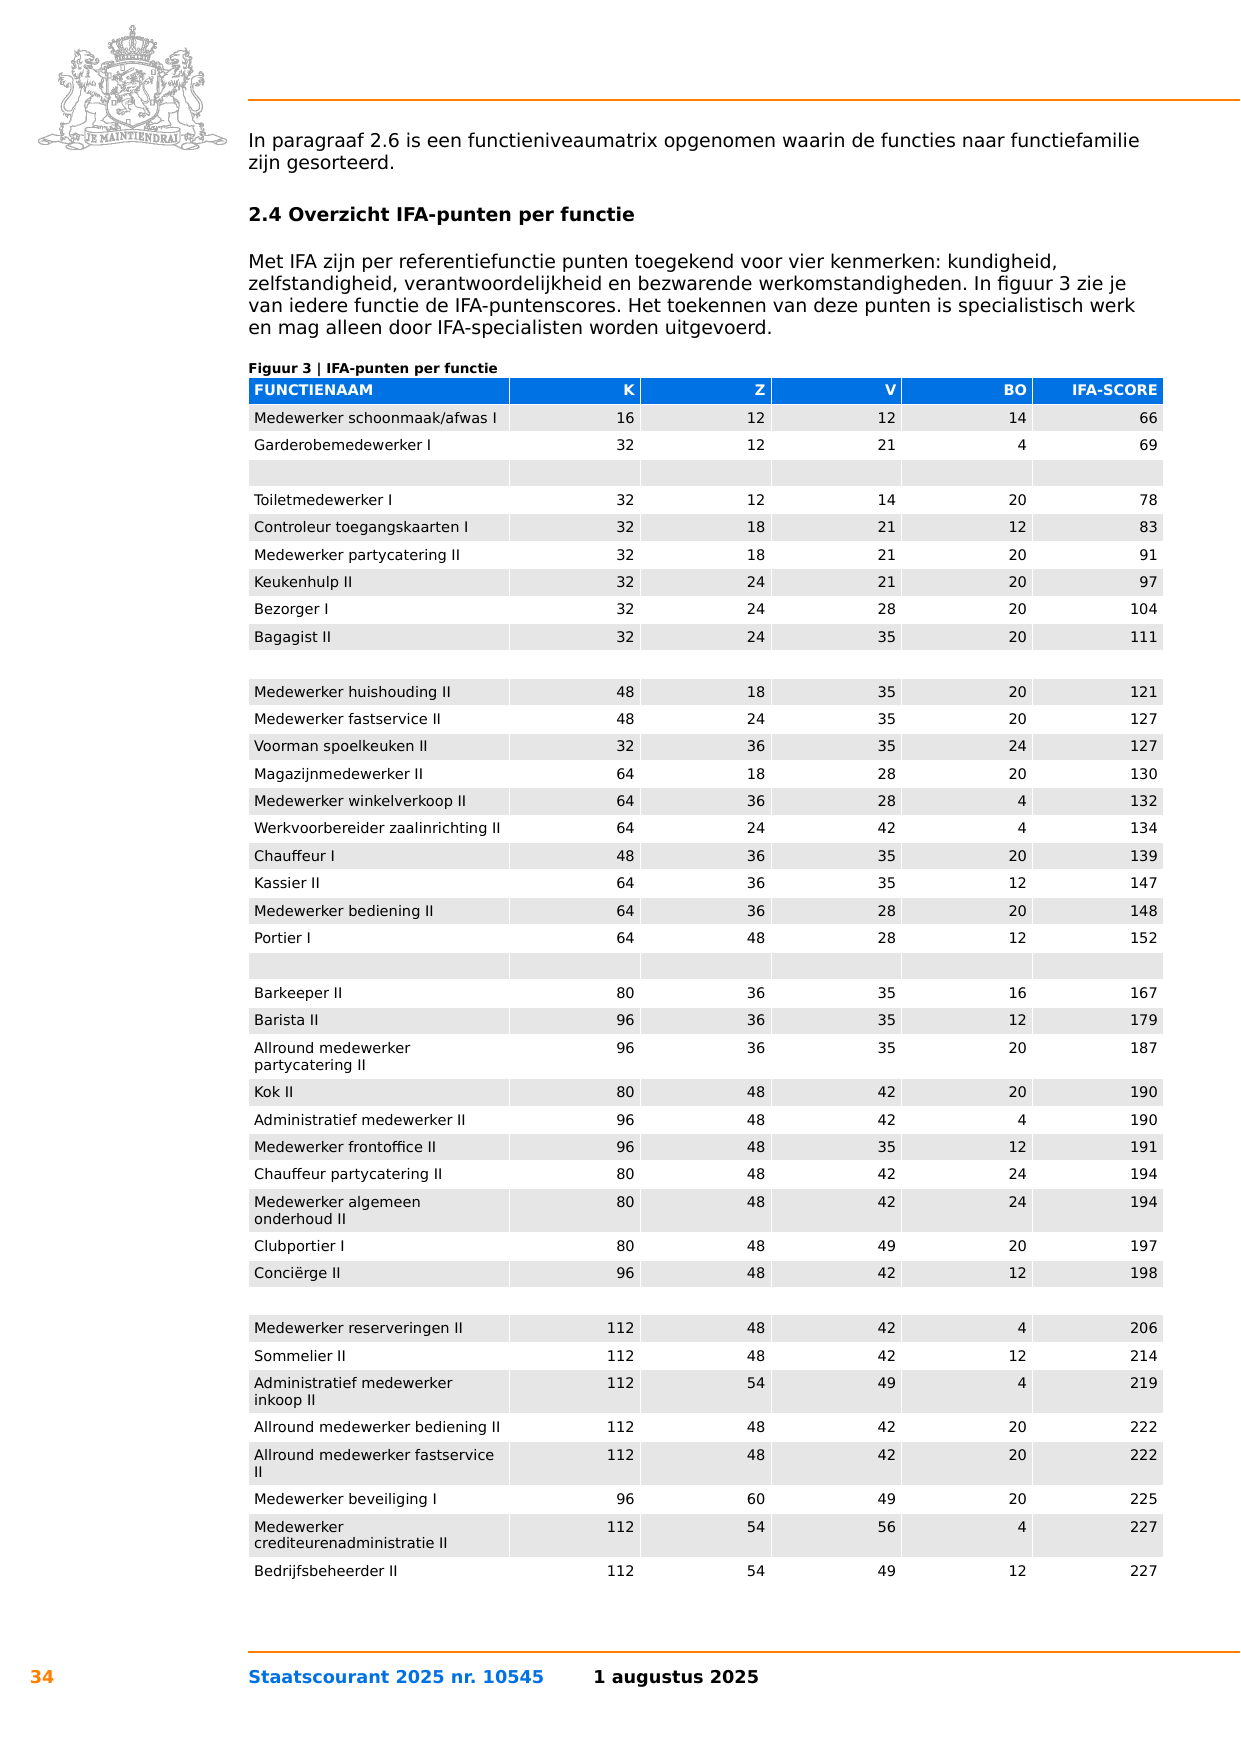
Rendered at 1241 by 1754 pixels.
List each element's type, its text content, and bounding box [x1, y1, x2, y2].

text Met IFA zijn per referentiefunctie punten toegekend voor vier kenmerken: kundigheid, zelfstandigheid, verantwoordelijkheid en bezwarende werkomstandigheden. In figuur 3 zie je van iedere functie de IFA-puntenscores. Het toekennen van deze punten is specialistisch werk en mag alleen door IFA-specialisten worden uitgevoerd. [248, 251, 1163, 339]
picture [38, 25, 227, 150]
table_cell 35 [772, 624, 901, 650]
table_cell 97 [1033, 569, 1163, 596]
table_cell 121 [1033, 679, 1163, 705]
table_cell 24 [902, 1189, 1032, 1232]
table_cell 12 [641, 405, 771, 431]
table_cell [510, 953, 640, 979]
table_cell 130 [1033, 761, 1163, 787]
table_cell Voorman spoelkeuken II [249, 734, 509, 760]
table_cell 20 [902, 761, 1032, 787]
table_header Figuur 3 | IFA-punten per functie [248, 361, 1163, 376]
table_cell 179 [1033, 1008, 1163, 1034]
table_cell 4 [902, 1107, 1032, 1133]
table_cell Bagagist II [249, 624, 509, 650]
table_cell 20 [902, 569, 1032, 596]
table_cell 20 [902, 706, 1032, 732]
table_cell 36 [641, 788, 771, 815]
table_cell 4 [902, 788, 1032, 815]
table_cell 12 [772, 405, 901, 431]
table_cell Barkeeper II [249, 980, 509, 1006]
table_cell 36 [641, 1035, 771, 1078]
table_cell 48 [641, 1442, 771, 1485]
table_cell Garderobemedewerker I [249, 432, 509, 458]
table_cell [510, 1288, 640, 1314]
table_cell 28 [772, 788, 901, 815]
table_cell 69 [1033, 432, 1163, 458]
table_cell Medewerker reserveringen II [249, 1315, 509, 1342]
table_cell 24 [641, 706, 771, 732]
table_cell Controleur toegangskaarten I [249, 514, 509, 541]
table_cell 48 [510, 706, 640, 732]
table_cell 12 [641, 487, 771, 513]
table_cell 48 [641, 1107, 771, 1133]
table_cell 28 [772, 597, 901, 623]
table_cell 32 [510, 624, 640, 650]
table_cell [249, 651, 509, 678]
table_cell 32 [510, 569, 640, 596]
table_cell Medewerker schoonmaak/afwas I [249, 405, 509, 431]
table_cell 12 [902, 1008, 1032, 1034]
table_cell Portier I [249, 925, 509, 952]
table_cell 35 [772, 706, 901, 732]
table_cell 24 [641, 597, 771, 623]
table_cell 219 [1033, 1370, 1163, 1413]
table_cell 4 [902, 432, 1032, 458]
table_cell 48 [641, 1343, 771, 1369]
table_cell [772, 953, 901, 979]
table_cell 36 [641, 898, 771, 924]
table_cell [641, 651, 771, 678]
table_cell 190 [1033, 1107, 1163, 1133]
text In paragraaf 2.6 is een functieniveaumatrix opgenomen waarin de functies naar functiefamilie zijn gesorteerd. [248, 130, 1163, 174]
table_cell 48 [641, 925, 771, 952]
table_cell 32 [510, 514, 640, 541]
table_cell 91 [1033, 542, 1163, 568]
table_cell 167 [1033, 980, 1163, 1006]
table_cell 28 [772, 925, 901, 952]
table_cell 48 [510, 843, 640, 869]
table_cell Medewerker crediteurenadministratie II [249, 1514, 509, 1557]
table_cell [1033, 1288, 1163, 1314]
table_cell [772, 460, 901, 486]
table_cell 32 [510, 487, 640, 513]
table_cell 127 [1033, 734, 1163, 760]
table_cell 24 [641, 816, 771, 842]
table_cell 42 [772, 1315, 901, 1342]
table_cell K [510, 378, 640, 404]
table_cell [641, 460, 771, 486]
table_cell 64 [510, 871, 640, 897]
table_cell 66 [1033, 405, 1163, 431]
table_cell Medewerker fastservice II [249, 706, 509, 732]
table_cell 96 [510, 1107, 640, 1133]
table_cell [902, 953, 1032, 979]
table_cell 96 [510, 1008, 640, 1034]
table_cell Kassier II [249, 871, 509, 897]
table_cell Conciërge II [249, 1261, 509, 1287]
table_cell 36 [641, 843, 771, 869]
table_cell 14 [772, 487, 901, 513]
table_cell 49 [772, 1486, 901, 1513]
table_cell Administratief medewerker II [249, 1107, 509, 1133]
table_cell 21 [772, 432, 901, 458]
table_cell 12 [902, 1343, 1032, 1369]
table_cell 80 [510, 1233, 640, 1259]
table_cell Chauffeur partycatering II [249, 1161, 509, 1188]
table_cell 49 [772, 1370, 901, 1413]
table_cell 127 [1033, 706, 1163, 732]
table_cell Medewerker bediening II [249, 898, 509, 924]
table_cell 190 [1033, 1079, 1163, 1106]
table_cell [641, 953, 771, 979]
table_cell 24 [641, 624, 771, 650]
table_cell 42 [772, 1343, 901, 1369]
table_cell [510, 651, 640, 678]
table_cell 152 [1033, 925, 1163, 952]
table_cell 96 [510, 1486, 640, 1513]
table_cell 35 [772, 843, 901, 869]
table_cell 191 [1033, 1134, 1163, 1160]
table_cell 48 [641, 1415, 771, 1441]
table_cell 48 [641, 1134, 771, 1160]
table_cell 49 [772, 1233, 901, 1259]
table_cell 49 [772, 1558, 901, 1584]
table_cell [641, 1288, 771, 1314]
table_cell 12 [902, 1558, 1032, 1584]
table_cell Allround medewerker bediening II [249, 1415, 509, 1441]
table_cell 21 [772, 569, 901, 596]
table_cell Allround medewerker partycatering II [249, 1035, 509, 1078]
table_cell [1033, 460, 1163, 486]
table_cell 12 [902, 871, 1032, 897]
table_cell 48 [641, 1261, 771, 1287]
table_cell 24 [641, 569, 771, 596]
table_cell Medewerker frontoffice II [249, 1134, 509, 1160]
table_cell 206 [1033, 1315, 1163, 1342]
table_cell 20 [902, 679, 1032, 705]
table_cell 80 [510, 980, 640, 1006]
table_cell Z [641, 378, 771, 404]
table_cell 42 [772, 1189, 901, 1232]
table_cell 42 [772, 1079, 901, 1106]
table_cell 139 [1033, 843, 1163, 869]
table_cell V [772, 378, 901, 404]
table_cell 64 [510, 761, 640, 787]
table_cell 35 [772, 1035, 901, 1078]
table_cell 48 [641, 1161, 771, 1188]
table_cell 112 [510, 1370, 640, 1413]
table_cell [249, 460, 509, 486]
table_cell Medewerker partycatering II [249, 542, 509, 568]
table_cell Administratief medewerker inkoop II [249, 1370, 509, 1413]
table_cell 134 [1033, 816, 1163, 842]
table_cell 96 [510, 1261, 640, 1287]
table_cell 48 [641, 1315, 771, 1342]
table_cell 54 [641, 1514, 771, 1557]
table_cell [1033, 953, 1163, 979]
table_cell Chauffeur I [249, 843, 509, 869]
table_cell [902, 1288, 1032, 1314]
table_cell 112 [510, 1415, 640, 1441]
table_cell FUNCTIENAAM [249, 378, 509, 404]
table_cell Toiletmedewerker I [249, 487, 509, 513]
table_cell 56 [772, 1514, 901, 1557]
table_cell 21 [772, 514, 901, 541]
table_cell 4 [902, 1370, 1032, 1413]
table_cell 12 [902, 514, 1032, 541]
table_cell [510, 460, 640, 486]
table_cell 112 [510, 1558, 640, 1584]
table_cell 42 [772, 1161, 901, 1188]
table_cell 148 [1033, 898, 1163, 924]
table_cell 48 [641, 1079, 771, 1106]
table_cell 20 [902, 843, 1032, 869]
table_cell 35 [772, 734, 901, 760]
table_cell 80 [510, 1079, 640, 1106]
table_cell 21 [772, 542, 901, 568]
table_cell 28 [772, 761, 901, 787]
table_cell 24 [902, 1161, 1032, 1188]
table_cell [249, 953, 509, 979]
table_cell 20 [902, 1415, 1032, 1441]
table_cell 96 [510, 1134, 640, 1160]
table_cell 96 [510, 1035, 640, 1078]
table_cell 187 [1033, 1035, 1163, 1078]
table_cell 35 [772, 871, 901, 897]
table_cell 54 [641, 1558, 771, 1584]
table_cell 4 [902, 1514, 1032, 1557]
table_cell 16 [510, 405, 640, 431]
table_cell 12 [902, 1134, 1032, 1160]
table_cell 48 [510, 679, 640, 705]
table_cell 18 [641, 761, 771, 787]
table_cell 80 [510, 1189, 640, 1232]
table_cell 197 [1033, 1233, 1163, 1259]
table_cell 222 [1033, 1415, 1163, 1441]
table_cell 60 [641, 1486, 771, 1513]
table_cell 35 [772, 980, 901, 1006]
table_cell 35 [772, 679, 901, 705]
table_cell Medewerker algemeen onderhoud II [249, 1189, 509, 1232]
table_cell 28 [772, 898, 901, 924]
table_cell Medewerker beveiliging I [249, 1486, 509, 1513]
table_cell 132 [1033, 788, 1163, 815]
table_cell 112 [510, 1514, 640, 1557]
table_cell 36 [641, 980, 771, 1006]
table_cell 20 [902, 1035, 1032, 1078]
table_cell [249, 1288, 509, 1314]
table_cell Medewerker winkelverkoop II [249, 788, 509, 815]
table_cell 104 [1033, 597, 1163, 623]
table_cell 12 [902, 925, 1032, 952]
table_cell [1033, 651, 1163, 678]
table_cell 20 [902, 542, 1032, 568]
table_cell Barista II [249, 1008, 509, 1034]
table_cell 18 [641, 542, 771, 568]
table_cell 32 [510, 432, 640, 458]
table_cell [772, 651, 901, 678]
table_cell 35 [772, 1134, 901, 1160]
table_cell 20 [902, 1442, 1032, 1485]
table_cell 83 [1033, 514, 1163, 541]
table_cell 112 [510, 1343, 640, 1369]
table_cell 112 [510, 1315, 640, 1342]
table_cell 36 [641, 871, 771, 897]
table_cell 20 [902, 487, 1032, 513]
table_cell Bezorger I [249, 597, 509, 623]
table_cell 64 [510, 925, 640, 952]
table_cell 42 [772, 1442, 901, 1485]
table_cell 194 [1033, 1189, 1163, 1232]
table_cell 20 [902, 597, 1032, 623]
table_cell 214 [1033, 1343, 1163, 1369]
table_cell 20 [902, 624, 1032, 650]
table_cell 225 [1033, 1486, 1163, 1513]
table_cell Keukenhulp II [249, 569, 509, 596]
table_cell 42 [772, 1107, 901, 1133]
table_cell 111 [1033, 624, 1163, 650]
table_cell 54 [641, 1370, 771, 1413]
table_cell 35 [772, 1008, 901, 1034]
table_cell Kok II [249, 1079, 509, 1106]
table_cell 227 [1033, 1514, 1163, 1557]
table_cell Clubportier I [249, 1233, 509, 1259]
table_cell 42 [772, 1415, 901, 1441]
table_cell Medewerker huishouding II [249, 679, 509, 705]
table_cell 36 [641, 734, 771, 760]
table_cell 112 [510, 1442, 640, 1485]
subtitle 2.4 Overzicht IFA-punten per functie [248, 204, 1163, 226]
table_cell [772, 1288, 901, 1314]
table_cell 32 [510, 734, 640, 760]
table_cell Werkvoorbereider zaalinrichting II [249, 816, 509, 842]
table_cell 222 [1033, 1442, 1163, 1485]
table_cell 78 [1033, 487, 1163, 513]
table_cell Bedrijfsbeheerder II [249, 1558, 509, 1584]
table_cell 147 [1033, 871, 1163, 897]
table_cell 20 [902, 1079, 1032, 1106]
table_cell 32 [510, 542, 640, 568]
table_cell 20 [902, 898, 1032, 924]
table_cell [902, 460, 1032, 486]
table_cell 20 [902, 1486, 1032, 1513]
table_cell 198 [1033, 1261, 1163, 1287]
table_cell Sommelier II [249, 1343, 509, 1369]
table_cell 42 [772, 1261, 901, 1287]
table_cell 4 [902, 816, 1032, 842]
table_cell 14 [902, 405, 1032, 431]
table_cell 227 [1033, 1558, 1163, 1584]
table_cell 42 [772, 816, 901, 842]
table_cell 64 [510, 898, 640, 924]
table_cell 80 [510, 1161, 640, 1188]
table_cell 24 [902, 734, 1032, 760]
table_cell 36 [641, 1008, 771, 1034]
table_cell BO [902, 378, 1032, 404]
table_cell 32 [510, 597, 640, 623]
table_cell Magazijnmedewerker II [249, 761, 509, 787]
table_cell 194 [1033, 1161, 1163, 1188]
table_cell 12 [641, 432, 771, 458]
table_cell 12 [902, 1261, 1032, 1287]
table_cell 48 [641, 1189, 771, 1232]
table_cell 48 [641, 1233, 771, 1259]
table_cell [902, 651, 1032, 678]
table_cell Allround medewerker fastservice II [249, 1442, 509, 1485]
table_cell 16 [902, 980, 1032, 1006]
table_cell 18 [641, 679, 771, 705]
table_cell 4 [902, 1315, 1032, 1342]
table_cell 18 [641, 514, 771, 541]
table_cell 64 [510, 788, 640, 815]
table_cell 64 [510, 816, 640, 842]
table_cell IFA-SCORE [1033, 378, 1163, 404]
table_cell 20 [902, 1233, 1032, 1259]
